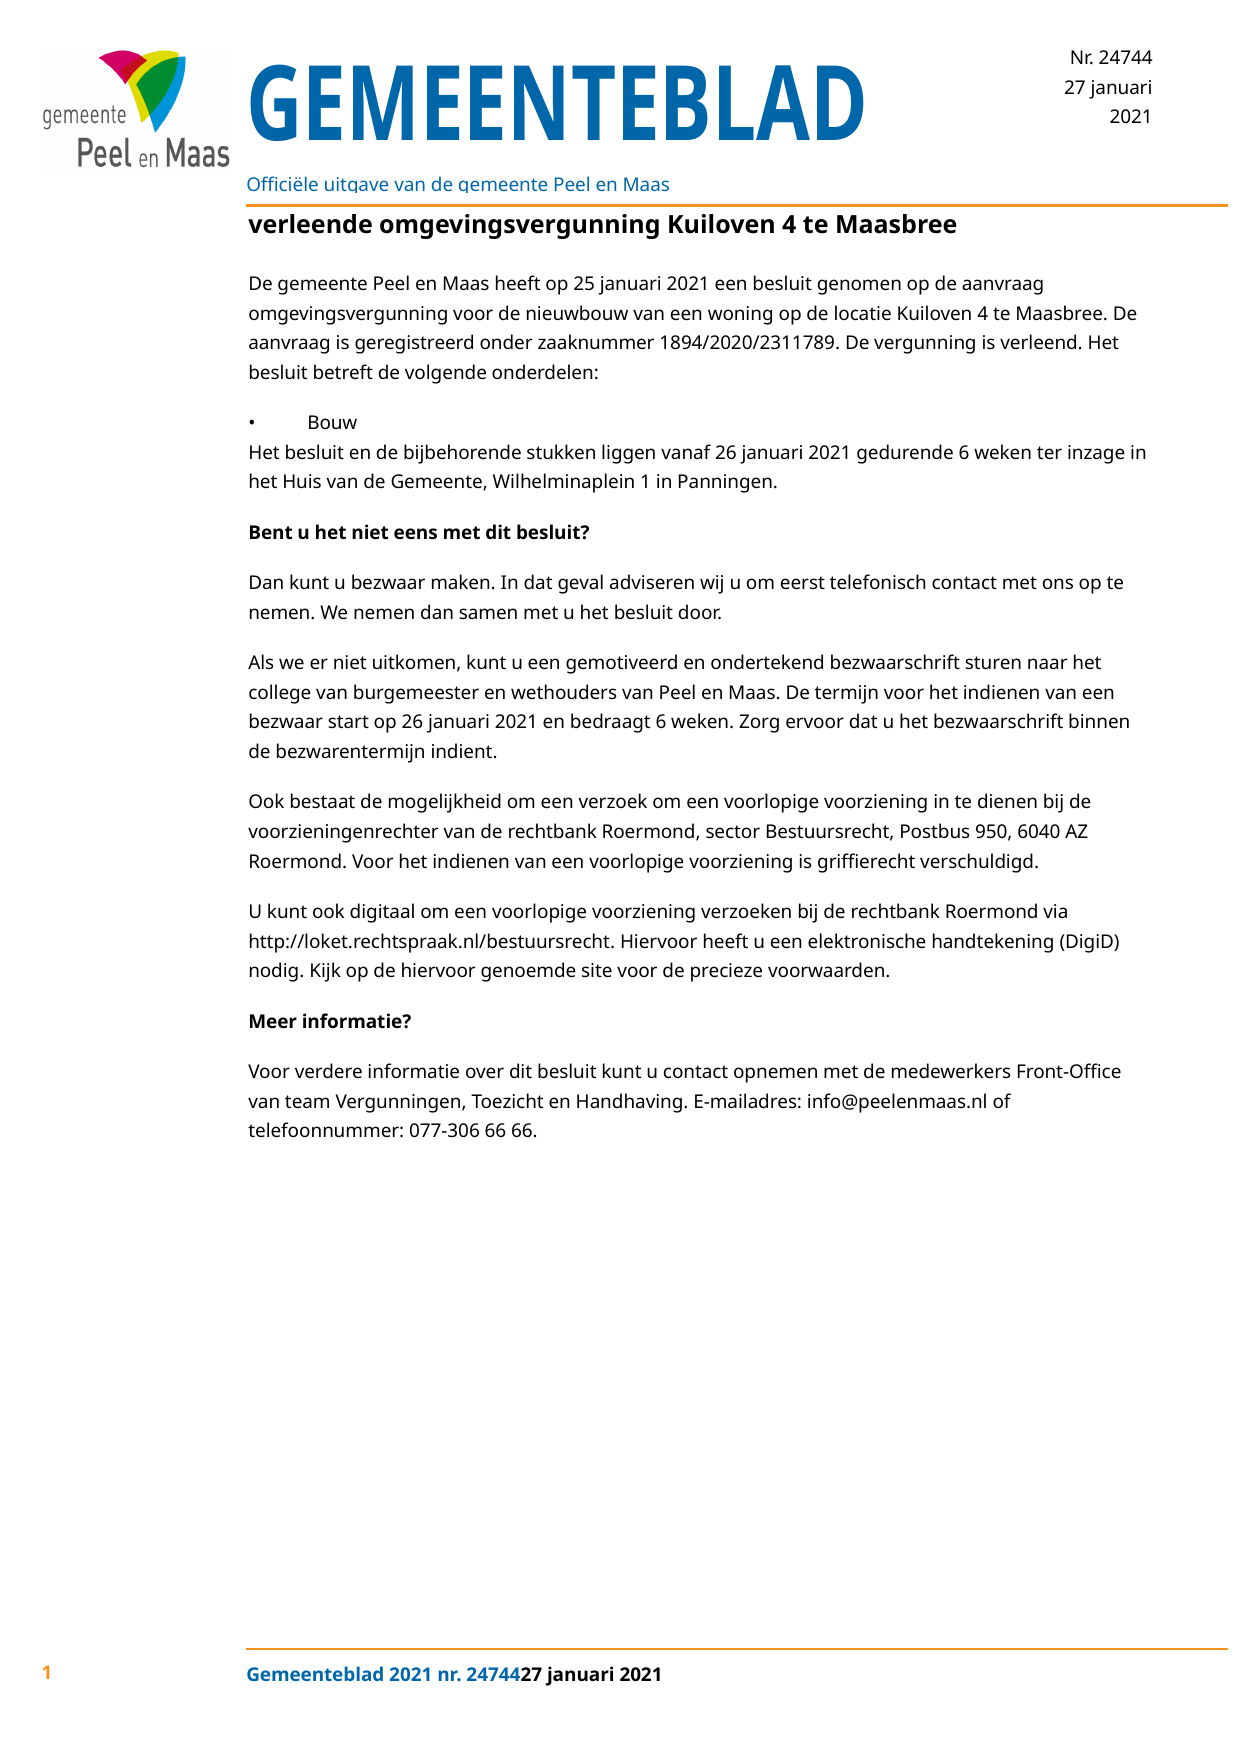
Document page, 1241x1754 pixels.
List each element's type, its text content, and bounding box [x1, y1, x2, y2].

text Ook bestaat de mogelijkheid om een verzoek om een voorlopige voorziening in te dienen bij de voorzieningenrechter van de rechtbank Roermond, sector Bestuursrecht, Postbus 950, 6040 AZ Roermond. Voor het indienen van een voorlopige voorziening is griffierecht verschuldigd. [248, 789, 1152, 873]
text Als we er niet uitkomen, kunt u een gemotiveerd en ondertekend bezwaarschrift sturen naar het college van burgemeester en wethouders van Peel en Maas. De termijn voor het indienen van een bezwaar start op 26 januari 2021 en bedraagt 6 weken. Zorg ervoor dat u het bezwaarschrift binnen de bezwarentermijn indient. [248, 649, 1152, 764]
text Meer informatie? [248, 1008, 1152, 1033]
picture [41, 47, 231, 172]
text Het besluit en de bijbehorende stukken liggen vanaf 26 januari 2021 gedurende 6 weken ter inzage in het Huis van de Gemeente, Wilhelminaplein 1 in Panningen. [248, 439, 1152, 494]
text De gemeente Peel en Maas heeft op 25 januari 2021 een besluit genomen op de aanvraag omgevingsvergunning voor de nieuwbouw van een woning op de locatie Kuiloven 4 te Maasbree. De aanvraag is geregistreerd onder zaaknummer 1894/2020/2311789. De vergunning is verleend. Het besluit betreft de volgende onderdelen: [248, 270, 1152, 385]
text Bent u het niet eens met dit besluit? [248, 519, 1152, 545]
text verleende omgevingsvergunning Kuiloven 4 te Maasbree [248, 207, 1152, 241]
text U kunt ook digitaal om een voorlopige voorziening verzoeken bij de rechtbank Roermond via http://loket.rechtspraak.nl/bestuursrecht. Hiervoor heeft u een elektronische handtekening (DigiD) nodig. Kijk op de hiervoor genoemde site voor de precieze voorwaarden. [248, 898, 1152, 983]
list Bouw [248, 409, 1152, 435]
text Dan kunt u bezwaar maken. In dat geval adviseren wij u om eerst telefonisch contact met ons op te nemen. We nemen dan samen met u het besluit door. [248, 569, 1152, 625]
text Voor verdere informatie over dit besluit kunt u contact opnemen met de medewerkers Front-Office van team Vergunningen, Toezicht en Handhaving. E-mailadres: info@peelenmaas.nl of telefoonnummer: 077-306 66 66. [248, 1058, 1152, 1143]
